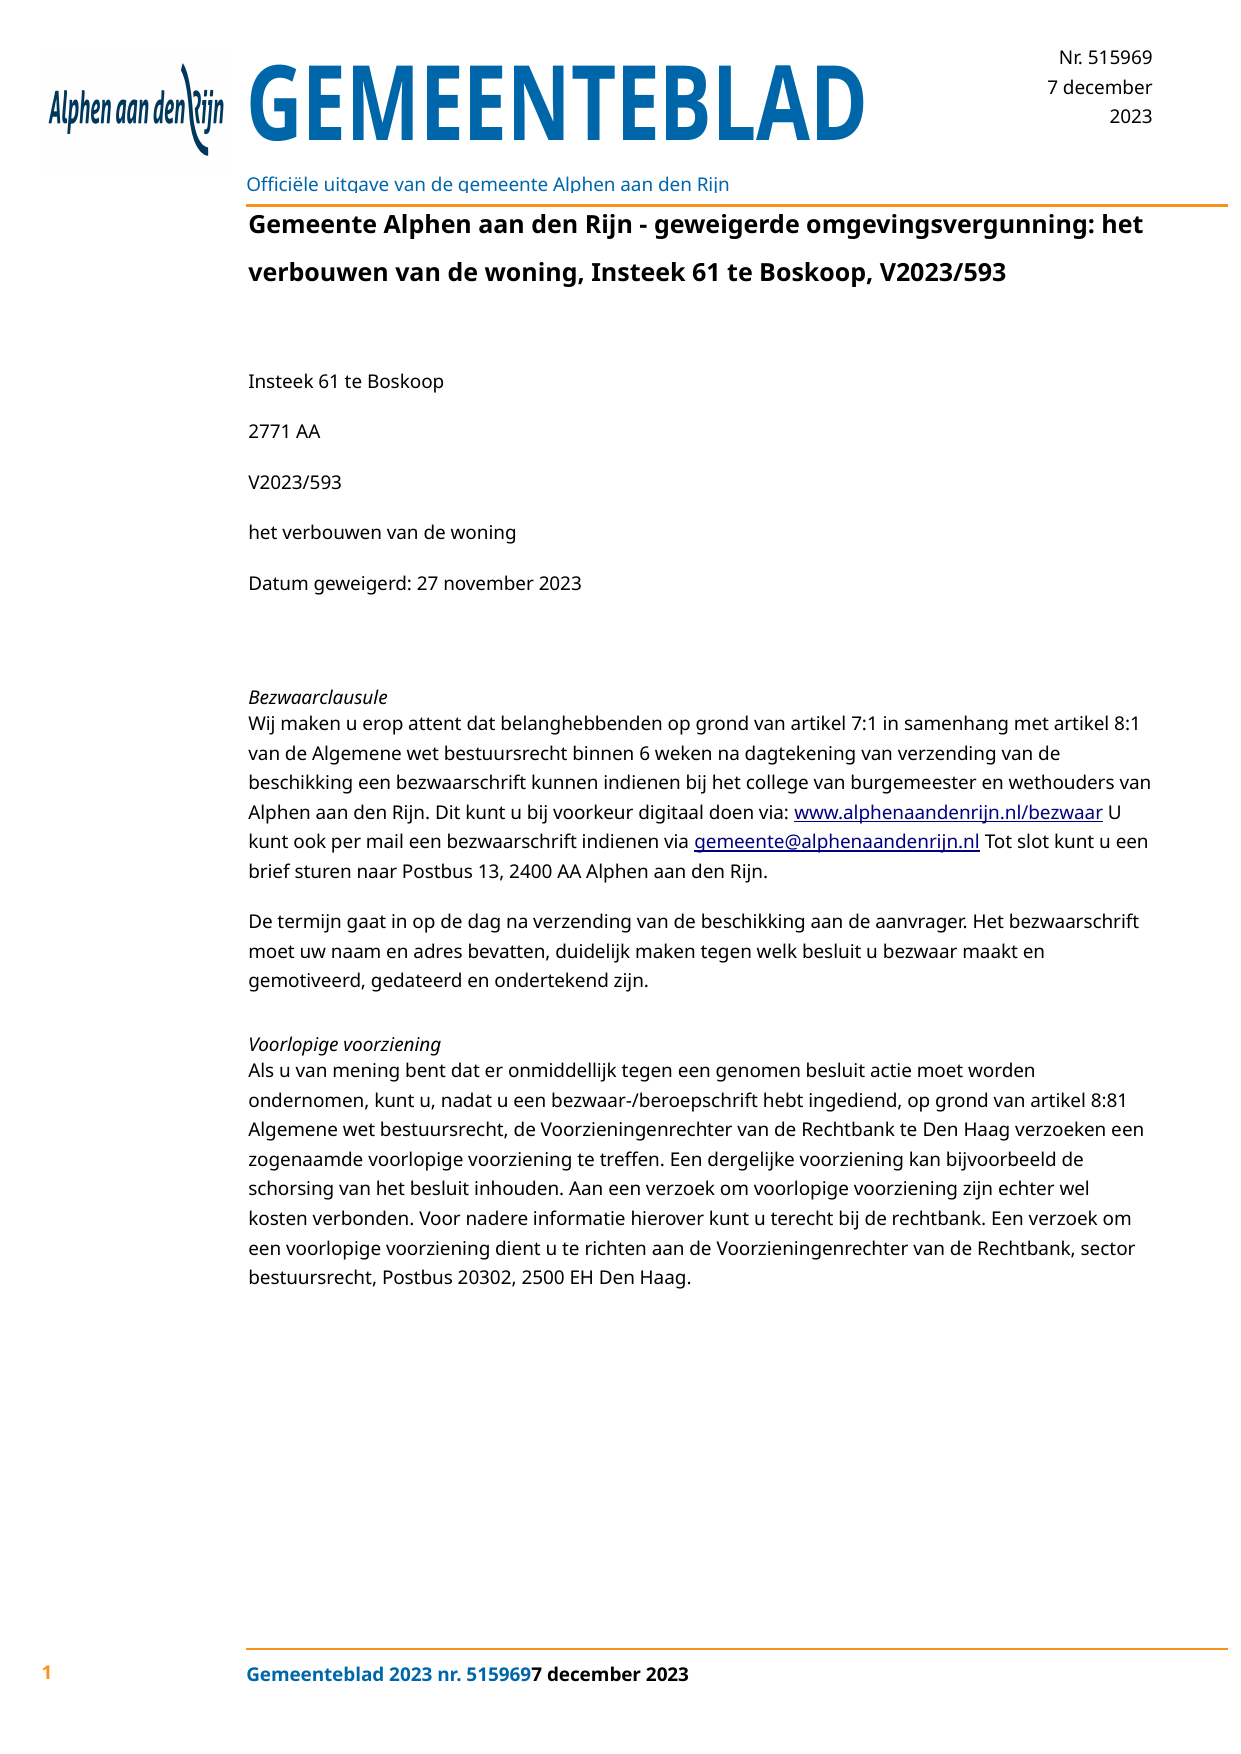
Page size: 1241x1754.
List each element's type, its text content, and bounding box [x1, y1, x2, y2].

text Insteek 61 te Boskoop [248, 368, 1152, 394]
text V2023/593 [248, 469, 1152, 495]
text Datum geweigerd: 27 november 2023 [248, 570, 1152, 596]
text Bezwaarclausule [248, 684, 1152, 710]
text Wij maken u erop attent dat belanghebbenden op grond van artikel 7:1 in samenhang met artikel 8:1 van de Algemene wet bestuursrecht binnen 6 weken na dagtekening van verzending van de beschikking een bezwaarschrift kunnen indienen bij het college van burgemeester en wethouders van Alphen aan den Rijn. Dit kunt u bij voorkeur digitaal doen via: www.alphenaandenrijn.nl/bezwaar U kunt ook per mail een bezwaarschrift indienen via gemeente@alphenaandenrijn.nl Tot slot kunt u een brief sturen naar Postbus 13, 2400 AA Alphen aan den Rijn. [248, 710, 1152, 884]
text Als u van mening bent dat er onmiddellijk tegen een genomen besluit actie moet worden ondernomen, kunt u, nadat u een bezwaar-/beroepschrift hebt ingediend, op grond van artikel 8:81 Algemene wet bestuursrecht, de Voorzieningenrechter van de Rechtbank te Den Haag verzoeken een zogenaamde voorlopige voorziening te treffen. Een dergelijke voorziening kan bijvoorbeeld de schorsing van het besluit inhouden. Aan een verzoek om voorlopige voorziening zijn echter wel kosten verbonden. Voor nadere informatie hierover kunt u terecht bij de rechtbank. Een verzoek om een voorlopige voorziening dient u te richten aan de Voorzieningenrechter van de Rechtbank, sector bestuursrecht, Postbus 20302, 2500 EH Den Haag. [248, 1057, 1152, 1290]
text De termijn gaat in op de dag na verzending van de beschikking aan de aanvrager. Het bezwaarschrift moet uw naam en adres bevatten, duidelijk maken tegen welk besluit u bezwaar maakt en gemotiveerd, gedateerd en ondertekend zijn. [248, 908, 1152, 993]
text Voorlopige voorziening [248, 1032, 1152, 1057]
text het verbouwen van de woning [248, 519, 1152, 545]
text 2771 AA [248, 419, 1152, 444]
picture [41, 47, 231, 172]
text Gemeente Alphen aan den Rijn - geweigerde omgevingsvergunning: het verbouwen van de woning, Insteek 61 te Boskoop, V2023/593 [248, 207, 1152, 288]
